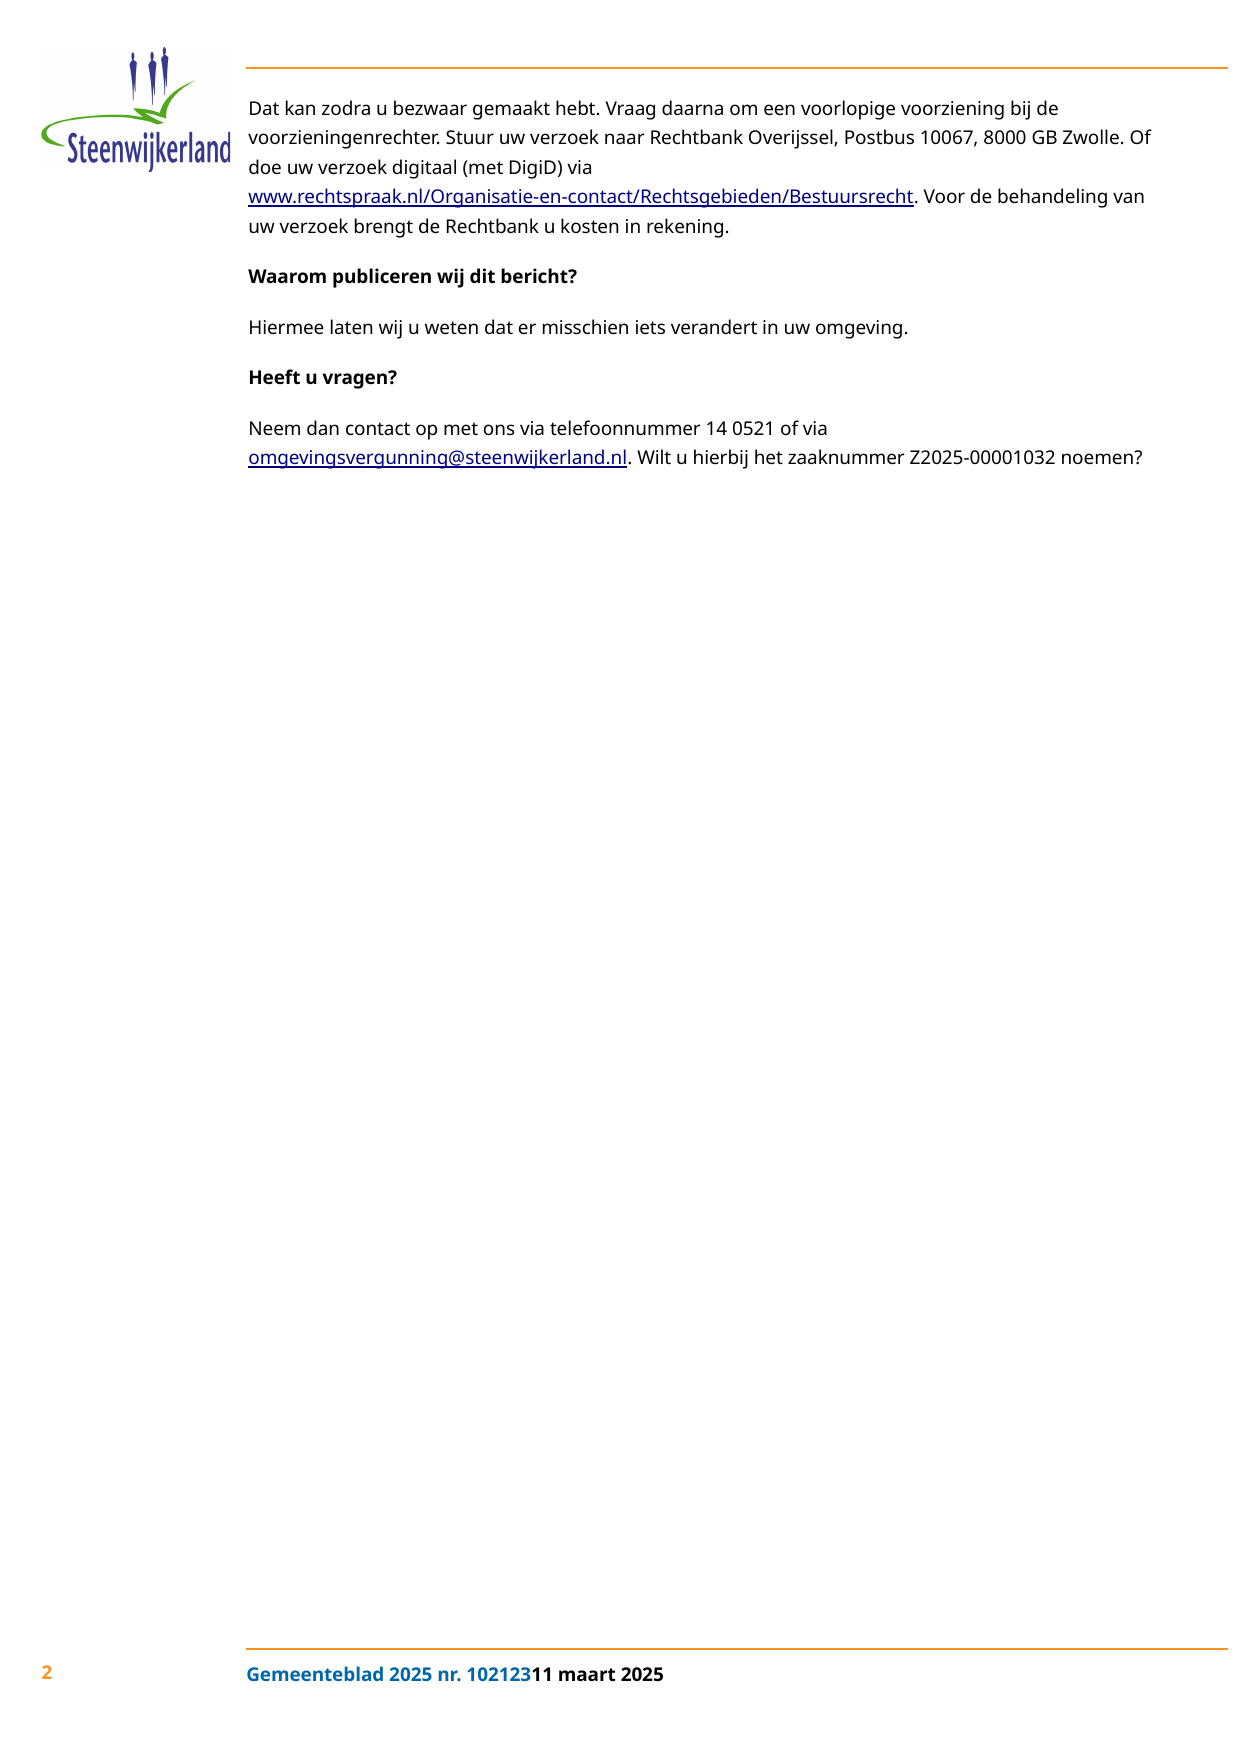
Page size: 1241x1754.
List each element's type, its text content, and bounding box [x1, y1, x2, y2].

text Neem dan contact op met ons via telefoonnummer 14 0521 of via omgevingsvergunning@steenwijkerland.nl. Wilt u hierbij het zaaknummer Z2025-00001032 noemen? [248, 415, 1152, 470]
text Dat kan zodra u bezwaar gemaakt hebt. Vraag daarna om een voorlopige voorziening bij de voorzieningenrechter. Stuur uw verzoek naar Rechtbank Overijssel, Postbus 10067, 8000 GB Zwolle. Of doe uw verzoek digitaal (met DigiD) via www.rechtspraak.nl/Organisatie-en-contact/Rechtsgebieden/Bestuursrecht. Voor de behandeling van uw verzoek brengt de Rechtbank u kosten in rekening. [248, 95, 1152, 239]
text Heeft u vragen? [248, 364, 1152, 390]
picture [41, 47, 231, 172]
text Hiermee laten wij u weten dat er misschien iets verandert in uw omgeving. [248, 314, 1152, 340]
text Waarom publiceren wij dit bericht? [248, 263, 1152, 289]
